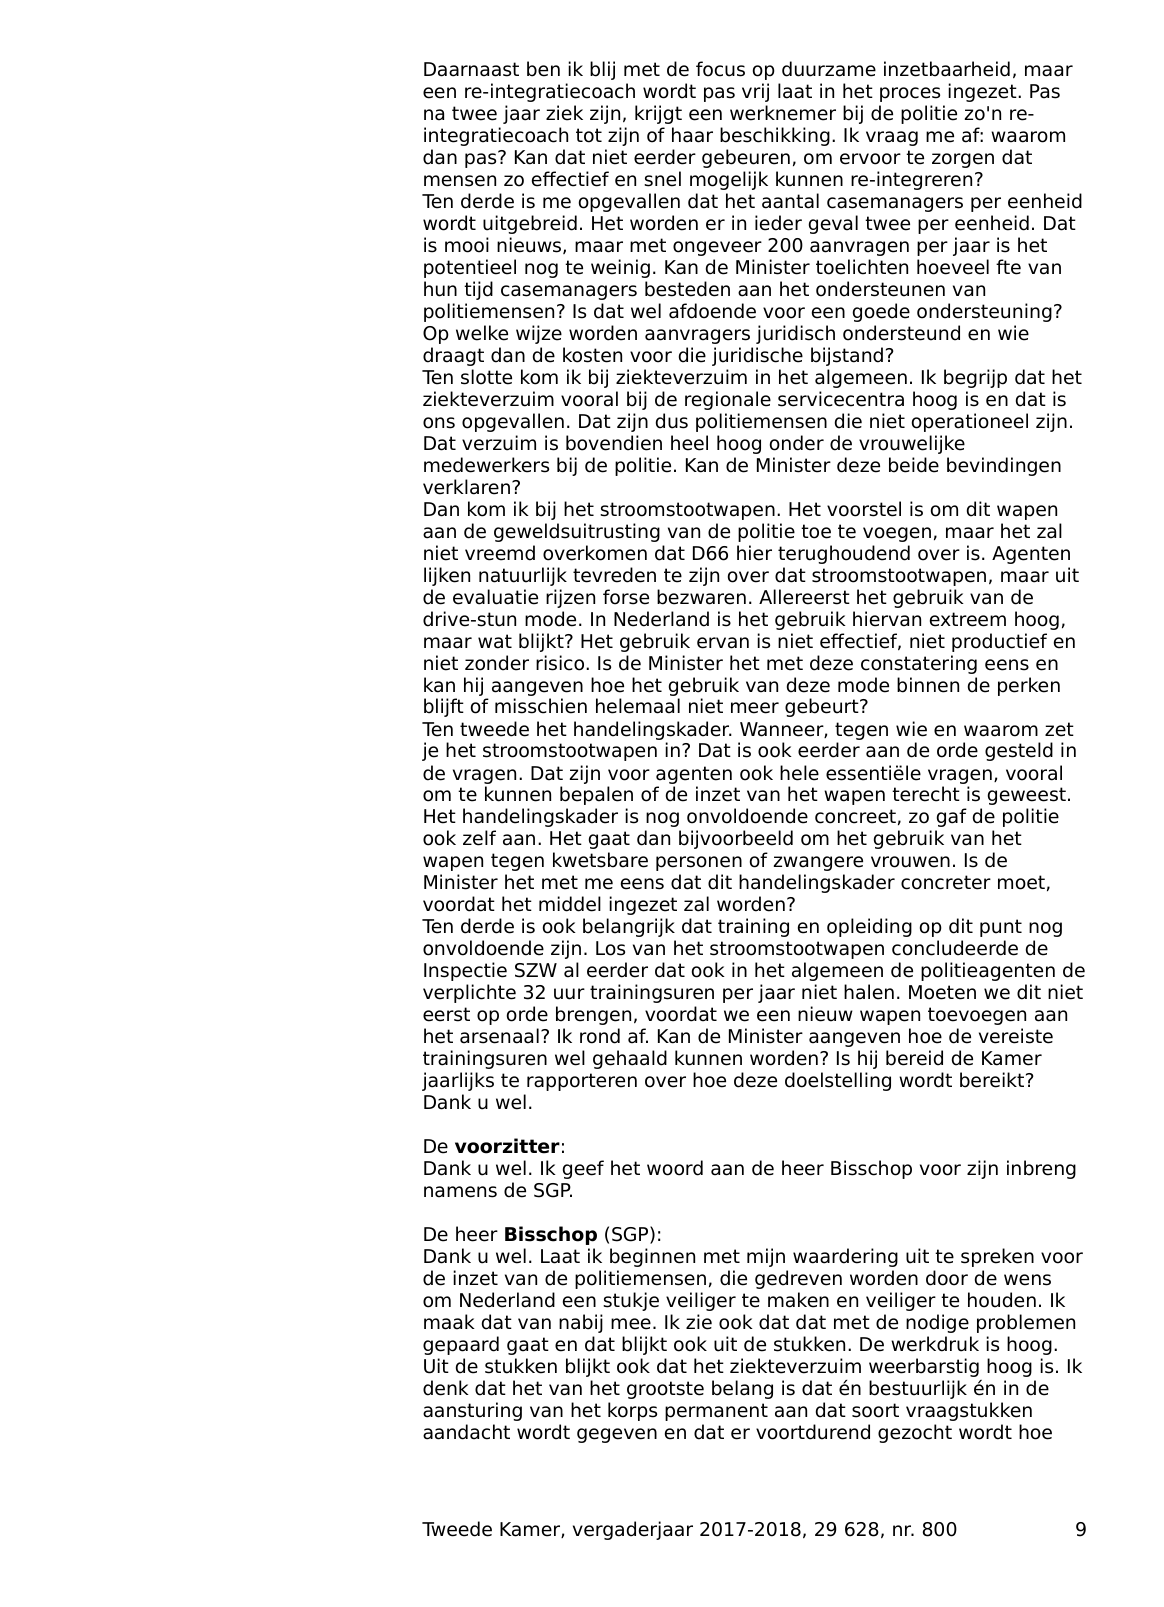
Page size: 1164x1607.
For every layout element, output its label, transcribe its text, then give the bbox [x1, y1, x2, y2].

text Dank u wel. Ik geef het woord aan de heer Bisschop voor zijn inbreng namens de SGP. [422, 1158, 1087, 1202]
text Dank u wel. [422, 1092, 1087, 1114]
text Daarnaast ben ik blij met de focus op duurzame inzetbaarheid, maar een re-integratiecoach wordt pas vrij laat in het proces ingezet. Pas na twee jaar ziek zijn, krijgt een werknemer bij de politie zo'n re-integratiecoach tot zijn of haar beschikking. Ik vraag me af: waarom dan pas? Kan dat niet eerder gebeuren, om ervoor te zorgen dat mensen zo effectief en snel mogelijk kunnen re-integreren? [422, 59, 1087, 191]
text Dank u wel. Laat ik beginnen met mijn waardering uit te spreken voor de inzet van de politiemensen, die gedreven worden door de wens om Nederland een stukje veiliger te maken en veiliger te houden. Ik maak dat van nabij mee. Ik zie ook dat dat met de nodige problemen gepaard gaat en dat blijkt ook uit de stukken. De werkdruk is hoog. Uit de stukken blijkt ook dat het ziekteverzuim weerbarstig hoog is. Ik denk dat het van het grootste belang is dat én bestuurlijk én in de aansturing van het korps permanent aan dat soort vraagstukken aandacht wordt gegeven en dat er voortdurend gezocht wordt hoe [422, 1246, 1087, 1444]
text De heer Bisschop (SGP): [422, 1224, 1087, 1246]
text Ten derde is ook belangrijk dat training en opleiding op dit punt nog onvoldoende zijn. Los van het stroomstootwapen concludeerde de Inspectie SZW al eerder dat ook in het algemeen de politieagenten de verplichte 32 uur trainingsuren per jaar niet halen. Moeten we dit niet eerst op orde brengen, voordat we een nieuw wapen toevoegen aan het arsenaal? Ik rond af. Kan de Minister aangeven hoe de vereiste trainingsuren wel gehaald kunnen worden? Is hij bereid de Kamer jaarlijks te rapporteren over hoe deze doelstelling wordt bereikt? [422, 916, 1087, 1092]
text Ten derde is me opgevallen dat het aantal casemanagers per eenheid wordt uitgebreid. Het worden er in ieder geval twee per eenheid. Dat is mooi nieuws, maar met ongeveer 200 aanvragen per jaar is het potentieel nog te weinig. Kan de Minister toelichten hoeveel fte van hun tijd casemanagers besteden aan het ondersteunen van politiemensen? Is dat wel afdoende voor een goede ondersteuning? Op welke wijze worden aanvragers juridisch ondersteund en wie draagt dan de kosten voor die juridische bijstand? [422, 191, 1087, 367]
text Ten tweede het handelingskader. Wanneer, tegen wie en waarom zet je het stroomstootwapen in? Dat is ook eerder aan de orde gesteld in de vragen. Dat zijn voor agenten ook hele essentiële vragen, vooral om te kunnen bepalen of de inzet van het wapen terecht is geweest. Het handelingskader is nog onvoldoende concreet, zo gaf de politie ook zelf aan. Het gaat dan bijvoorbeeld om het gebruik van het wapen tegen kwetsbare personen of zwangere vrouwen. Is de Minister het met me eens dat dit handelingskader concreter moet, voordat het middel ingezet zal worden? [422, 718, 1087, 916]
text Dan kom ik bij het stroomstootwapen. Het voorstel is om dit wapen aan de geweldsuitrusting van de politie toe te voegen, maar het zal niet vreemd overkomen dat D66 hier terughoudend over is. Agenten lijken natuurlijk tevreden te zijn over dat stroomstootwapen, maar uit de evaluatie rijzen forse bezwaren. Allereerst het gebruik van de drive-stun mode. In Nederland is het gebruik hiervan extreem hoog, maar wat blijkt? Het gebruik ervan is niet effectief, niet productief en niet zonder risico. Is de Minister het met deze constatering eens en kan hij aangeven hoe het gebruik van deze mode binnen de perken blijft of misschien helemaal niet meer gebeurt? [422, 499, 1087, 718]
text De voorzitter: [422, 1136, 1087, 1158]
text Ten slotte kom ik bij ziekteverzuim in het algemeen. Ik begrijp dat het ziekteverzuim vooral bij de regionale servicecentra hoog is en dat is ons opgevallen. Dat zijn dus politiemensen die niet operationeel zijn. Dat verzuim is bovendien heel hoog onder de vrouwelijke medewerkers bij de politie. Kan de Minister deze beide bevindingen verklaren? [422, 367, 1087, 499]
